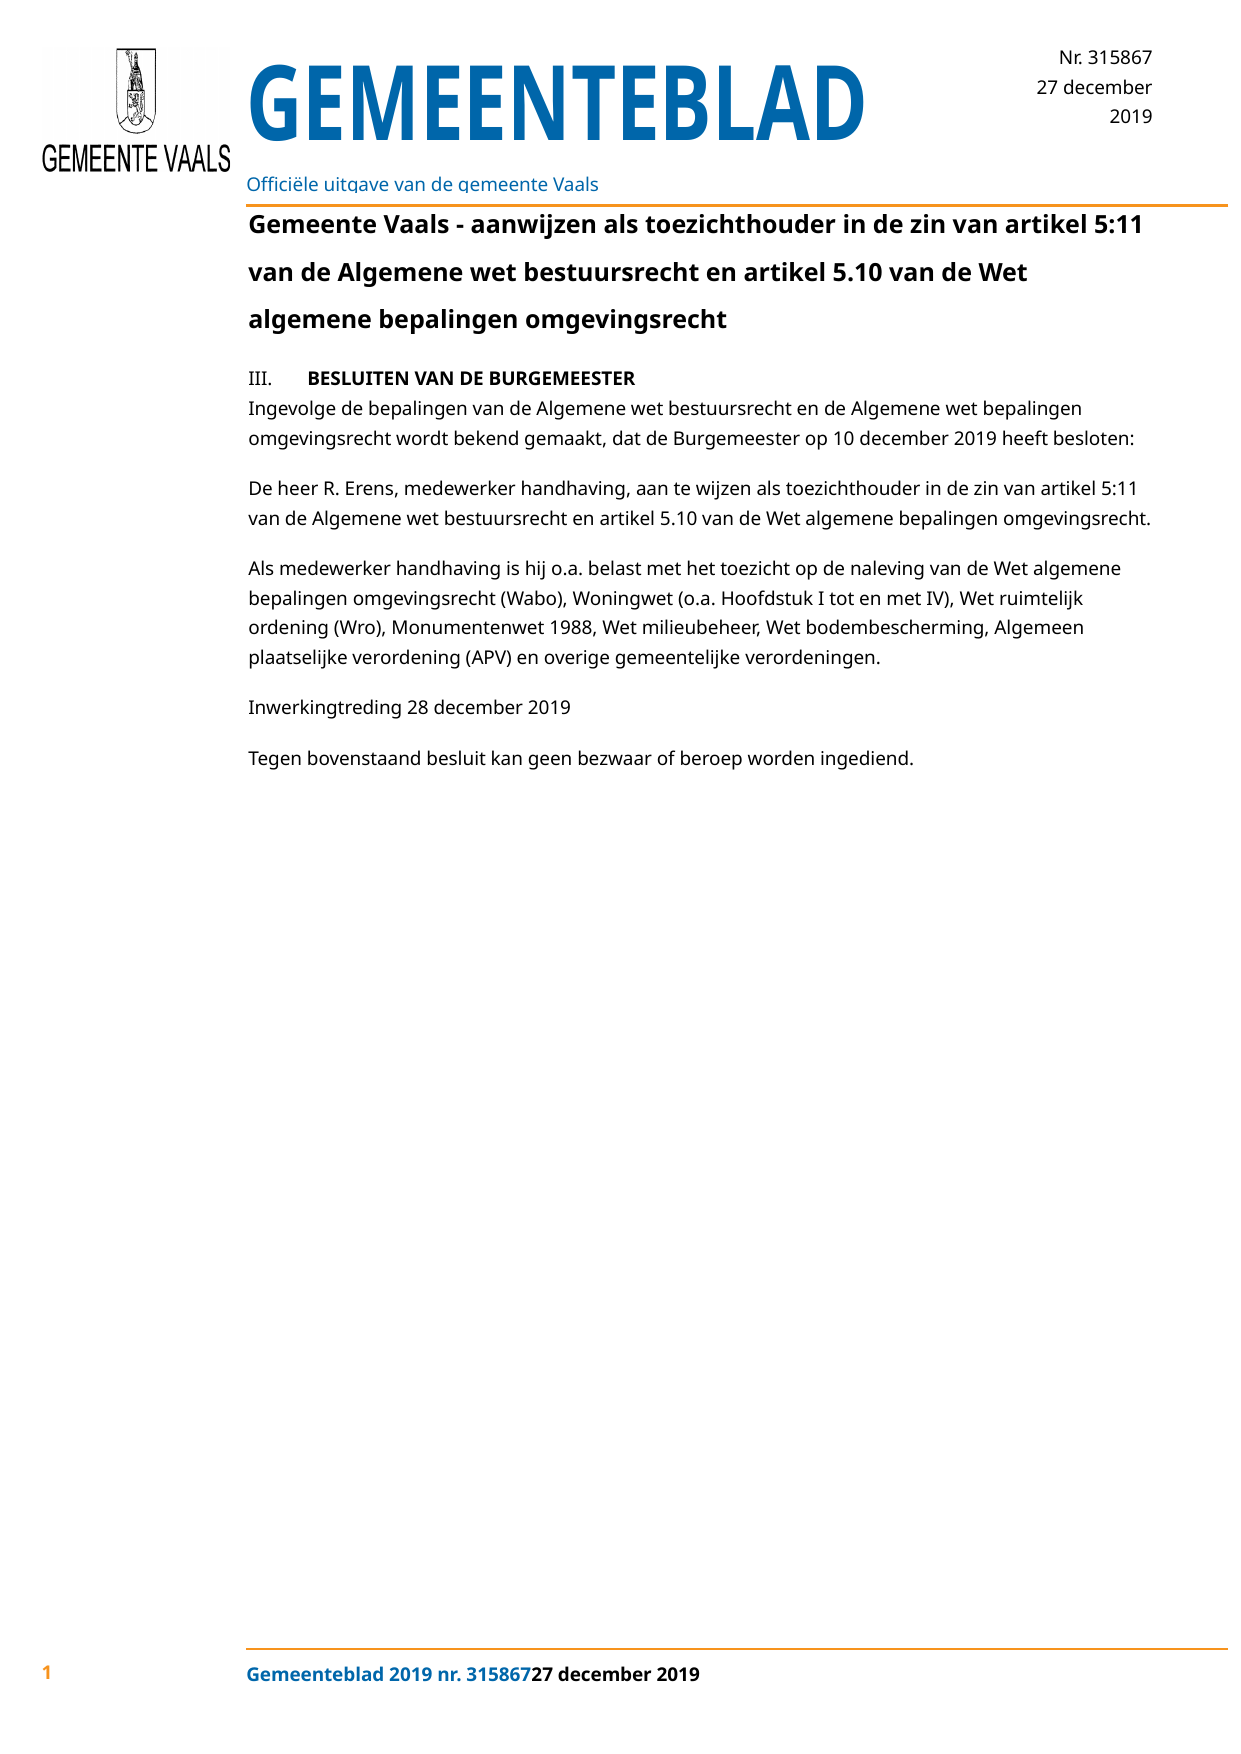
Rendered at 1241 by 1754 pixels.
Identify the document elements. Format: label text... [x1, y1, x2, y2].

picture [41, 47, 231, 172]
text Tegen bovenstaand besluit kan geen bezwaar of beroep worden ingediend. [248, 745, 1152, 770]
text Gemeente Vaals - aanwijzen als toezichthouder in de zin van artikel 5:11 van de Algemene wet bestuursrecht en artikel 5.10 van de Wet algemene bepalingen omgevingsrecht [248, 207, 1152, 336]
text De heer R. Erens, medewerker handhaving, aan te wijzen als toezichthouder in de zin van artikel 5:11 van de Algemene wet bestuursrecht en artikel 5.10 van de Wet algemene bepalingen omgevingsrecht. [248, 475, 1152, 530]
text Inwerkingtreding 28 december 2019 [248, 694, 1152, 720]
text Ingevolge de bepalingen van de Algemene wet bestuursrecht en de Algemene wet bepalingen omgevingsrecht wordt bekend gemaakt, dat de Burgemees­ter op 10 december 2019 heeft besloten: [248, 395, 1152, 450]
text Als medewerker handhaving is hij o.a. belast met het toezicht op de naleving van de Wet algemene bepalingen omgevingsrecht (Wabo), Woningwet (o.a. Hoofdstuk I tot en met IV), Wet ruimtelijk ordening (Wro), Monumentenwet 1988, Wet milieubeheer, Wet bodembescherming, Algemeen plaatselijke verordening (APV) en overige gemeentelijke verordeningen. [248, 555, 1152, 669]
list BESLUITEN VAN DE BURGEMEESTER [248, 366, 1152, 391]
